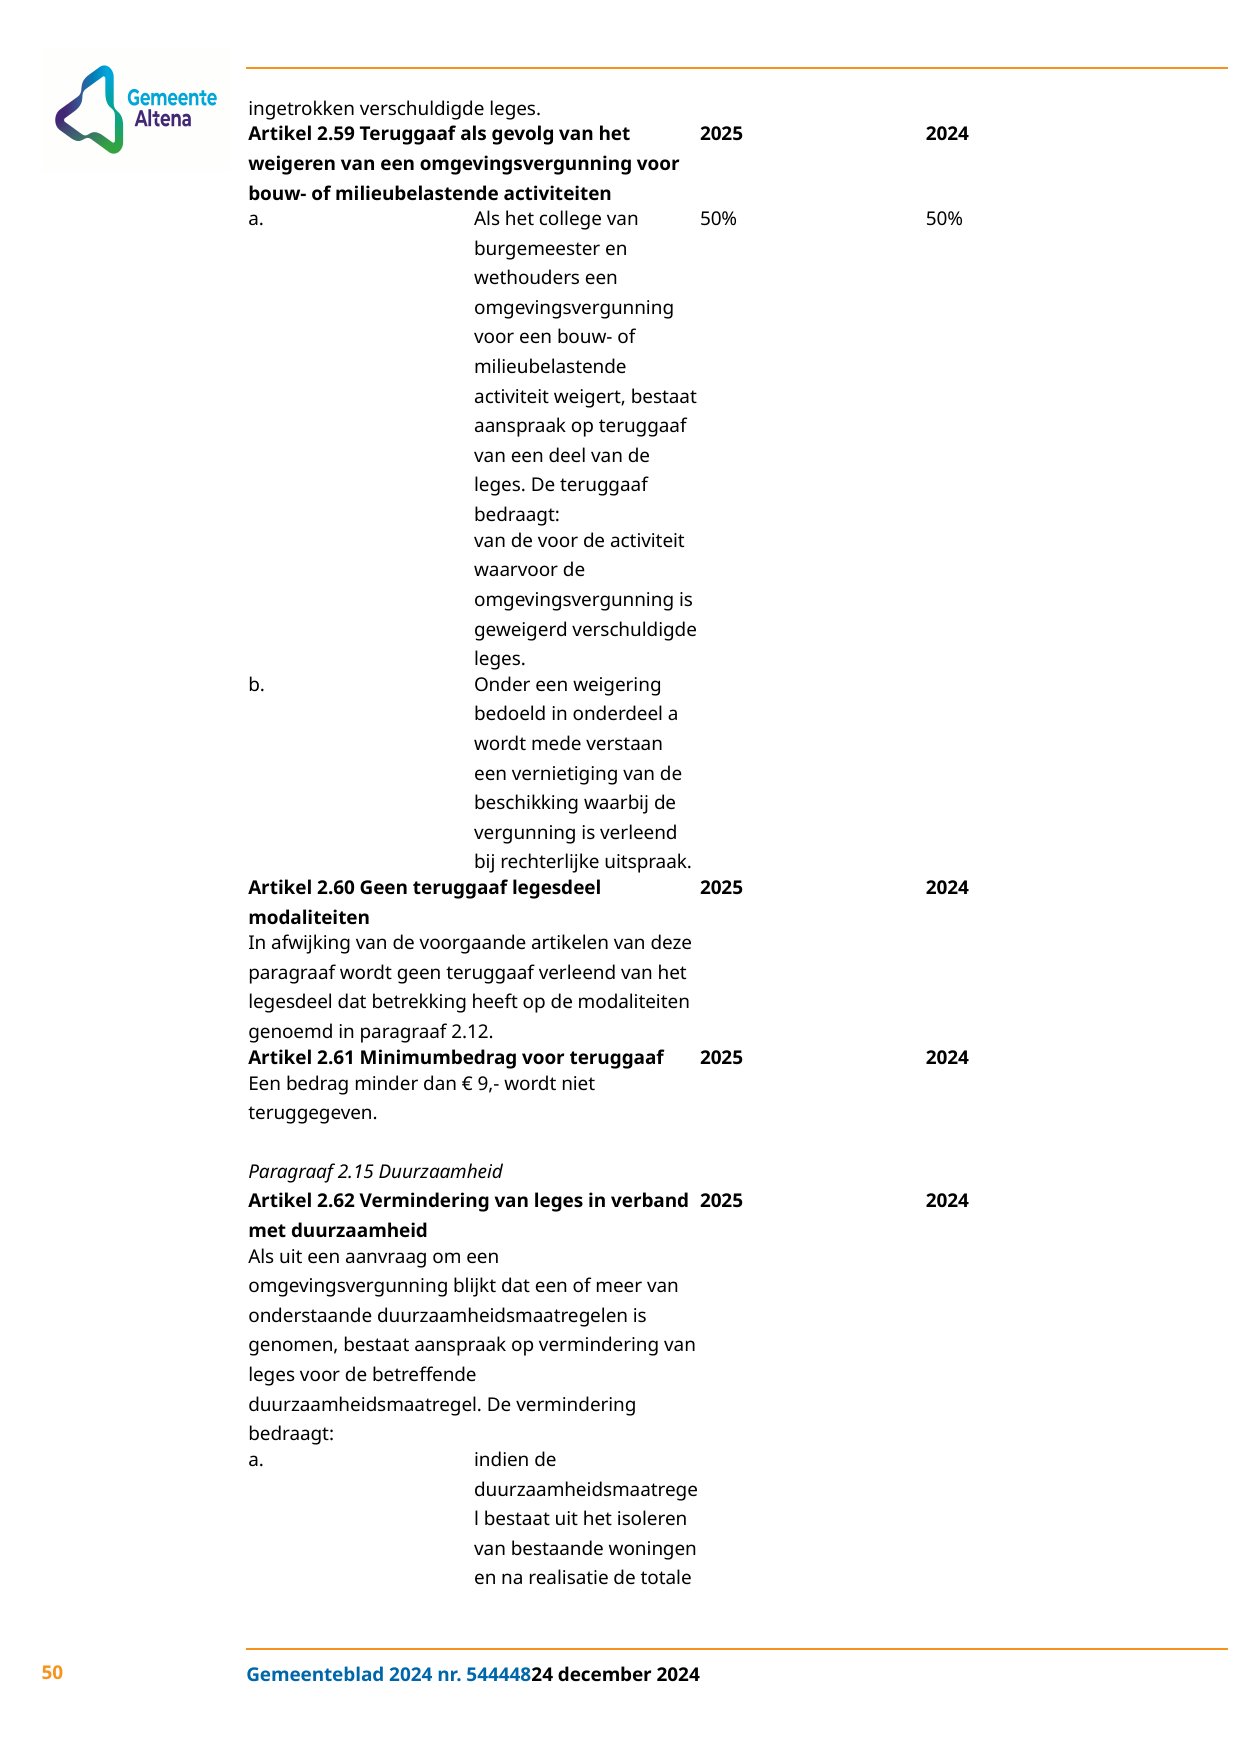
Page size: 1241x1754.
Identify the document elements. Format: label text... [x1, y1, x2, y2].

text Paragraaf 2.15 Duurzaamheid [248, 1158, 1152, 1184]
table_cell [700, 1070, 926, 1125]
table_cell Onder een weigering bedoeld in onderdeel a wordt mede verstaan een vernietiging van de beschikking waarbij de vergunning is verleend bij rechterlijke uitspraak. [474, 671, 700, 874]
table_cell [700, 1446, 926, 1590]
table_cell 50% [926, 205, 1152, 527]
table_cell 2025 [700, 1044, 926, 1070]
table_cell [700, 95, 926, 121]
table_cell [926, 95, 1152, 121]
table_cell [700, 671, 926, 874]
table_header 2024 [926, 1188, 1152, 1243]
table_cell 2025 [700, 874, 926, 929]
table_cell a. [248, 1446, 474, 1590]
table_cell 2024 [926, 121, 1152, 205]
table_cell Artikel 2.61 Minimumbedrag voor teruggaaf [248, 1044, 700, 1070]
table_cell van de voor de activiteit waarvoor de omgevingsvergunning is geweigerd verschuldigde leges. [474, 527, 700, 671]
table_cell 2025 [700, 121, 926, 205]
table_cell b. [248, 671, 474, 874]
table_cell [700, 527, 926, 671]
table_cell a. [248, 205, 474, 671]
table_cell 2024 [926, 874, 1152, 929]
table_cell ingetrokken verschuldigde leges. [248, 95, 700, 121]
table_header Artikel 2.62 Vermindering van leges in verband met duurzaamheid [248, 1188, 700, 1243]
table_cell [926, 930, 1152, 1044]
table_cell [926, 1070, 1152, 1125]
table_cell [700, 930, 926, 1044]
table_cell Een bedrag minder dan € 9,- wordt niet teruggegeven. [248, 1070, 700, 1125]
table_cell [926, 1446, 1152, 1590]
table_cell [926, 1243, 1152, 1446]
table_cell 50% [700, 205, 926, 527]
picture [41, 47, 231, 172]
table_header 2025 [700, 1188, 926, 1243]
table_cell [926, 527, 1152, 671]
table_cell 2024 [926, 1044, 1152, 1070]
table_cell Als het college van burgemeester en wethouders een omgevingsvergunning voor een bouw- of milieubelastende activiteit weigert, bestaat aanspraak op teruggaaf van een deel van de leges. De teruggaaf bedraagt: [474, 205, 700, 527]
table_cell indien de duurzaamheidsmaatregel bestaat uit het isoleren van bestaande woningen en na realisatie de totale [474, 1446, 700, 1590]
table_cell In afwijking van de voorgaande artikelen van deze paragraaf wordt geen teruggaaf verleend van het legesdeel dat betrekking heeft op de modaliteiten genoemd in paragraaf 2.12. [248, 930, 700, 1044]
table_cell Als uit een aanvraag om een omgevingsvergunning blijkt dat een of meer van onderstaande duurzaamheidsmaatregelen is genomen, bestaat aanspraak op vermindering van leges voor de betreffende duurzaamheidsmaatregel. De vermindering bedraagt: [248, 1243, 700, 1446]
table_cell Artikel 2.59 Teruggaaf als gevolg van het weigeren van een omgevingsvergunning voor bouw- of milieubelastende activiteiten [248, 121, 700, 205]
table_cell Artikel 2.60 Geen teruggaaf legesdeel modaliteiten [248, 874, 700, 929]
table_cell [926, 671, 1152, 874]
table_cell [700, 1243, 926, 1446]
